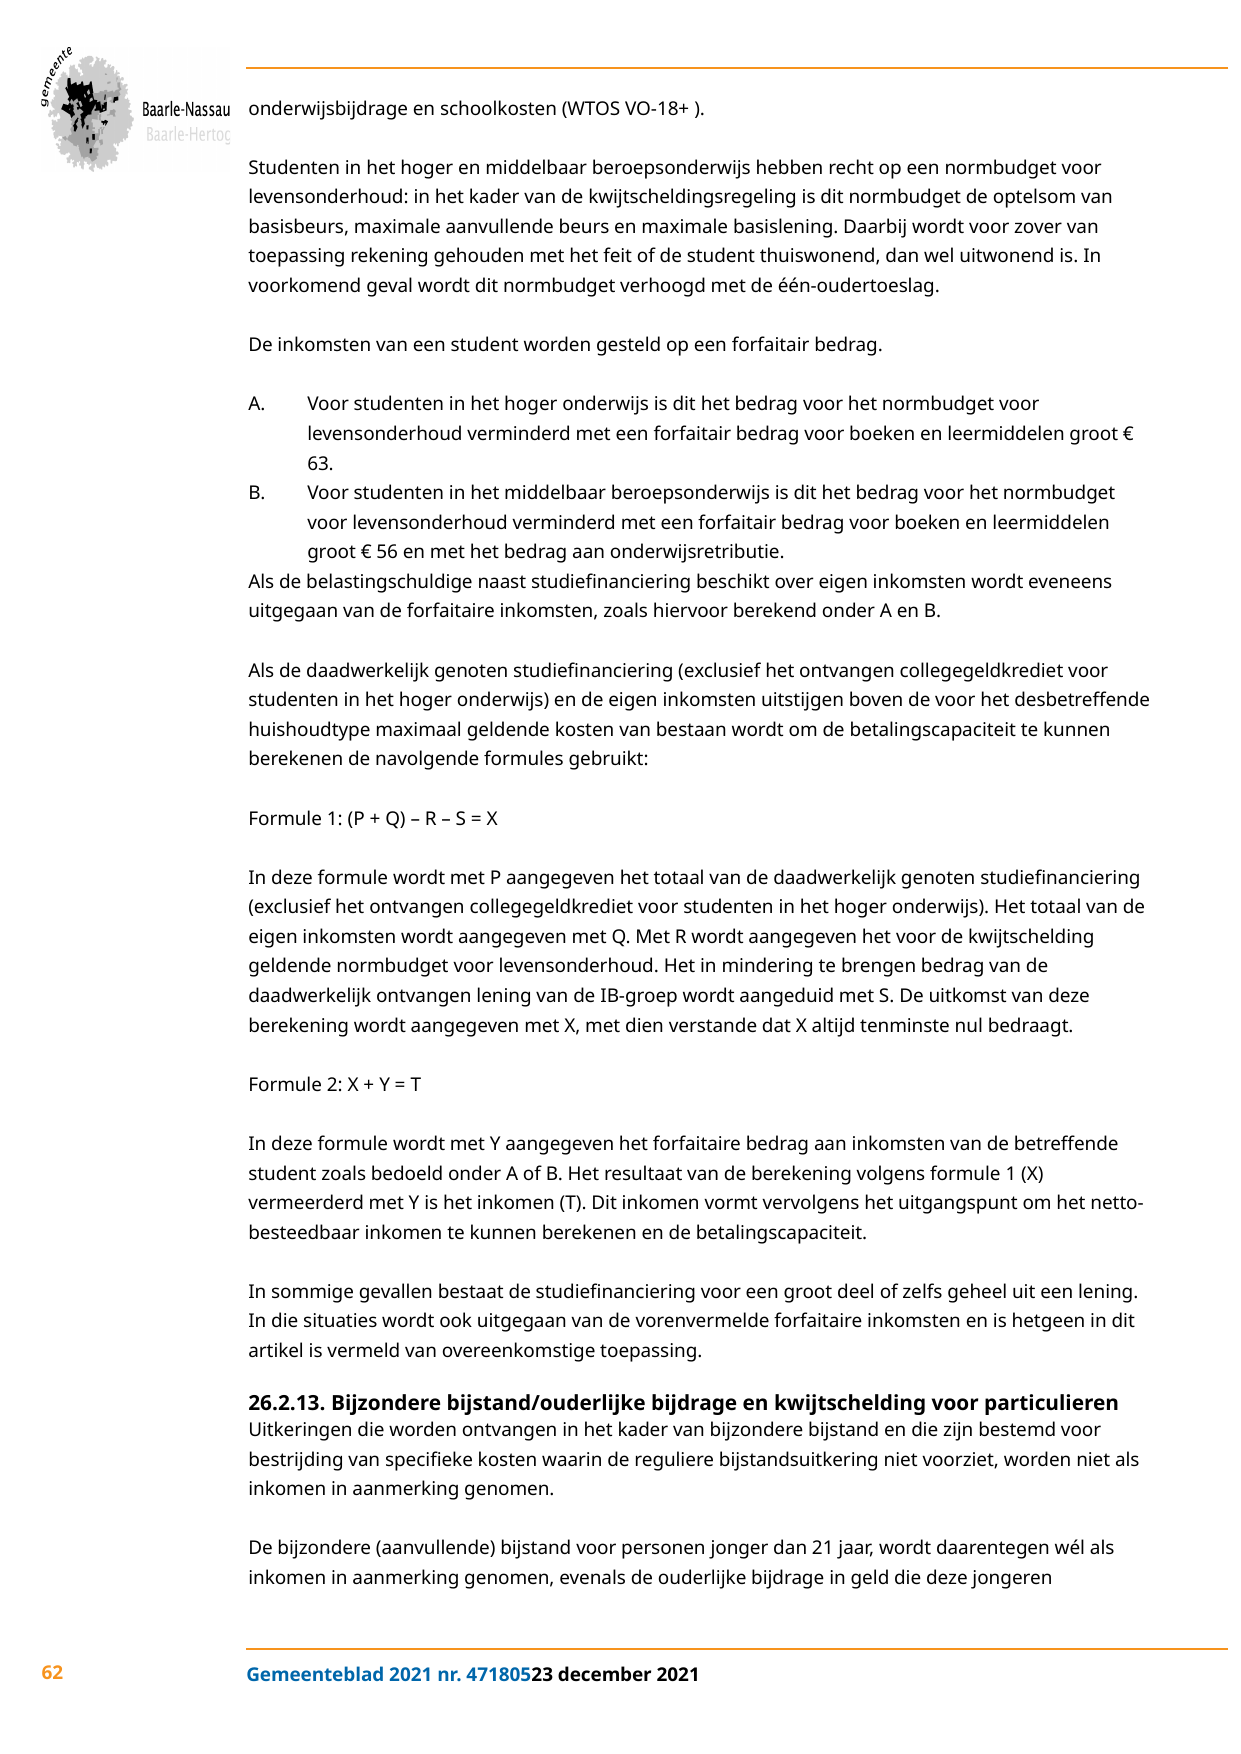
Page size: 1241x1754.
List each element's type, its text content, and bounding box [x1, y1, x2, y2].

picture [41, 47, 231, 172]
text Studenten in het hoger en middelbaar beroepsonderwijs hebben recht op een normbudget voor levensonderhoud: in het kader van de kwijtscheldingsregeling is dit normbudget de optelsom van basisbeurs, maximale aanvullende beurs en maximale basislening. Daarbij wordt voor zover van toepassing rekening gehouden met het feit of de student thuiswonend, dan wel uitwonend is. In voorkomend geval wordt dit normbudget verhoogd met de één-oudertoeslag. [248, 154, 1152, 298]
list Voor studenten in het middelbaar beroepsonderwijs is dit het bedrag voor het normbudget voor levensonderhoud verminderd met een forfaitair bedrag voor boeken en leermiddelen groot € 56 en met het bedrag aan onderwijsretributie. [248, 479, 1152, 564]
text In deze formule wordt met P aangegeven het totaal van de daadwerkelijk genoten studiefinanciering (exclusief het ontvangen collegegeldkrediet voor studenten in het hoger onderwijs). Het totaal van de eigen inkomsten wordt aangegeven met Q. Met R wordt aangegeven het voor de kwijtschelding geldende normbudget voor levensonderhoud. Het in mindering te brengen bedrag van de daadwerkelijk ontvangen lening van de IB-groep wordt aangeduid met S. De uitkomst van deze berekening wordt aangegeven met X, met dien verstande dat X altijd tenminste nul bedraagt. [248, 864, 1152, 1038]
list Voor studenten in het hoger onderwijs is dit het bedrag voor het normbudget voor levensonderhoud verminderd met een forfaitair bedrag voor boeken en leermiddelen groot € 63. [248, 391, 1152, 476]
text Uitkeringen die worden ontvangen in het kader van bijzondere bijstand en die zijn bestemd voor bestrijding van specifieke kosten waarin de reguliere bijstandsuitkering niet voorziet, worden niet als inkomen in aanmerking genomen. [248, 1416, 1152, 1501]
text Formule 2: X + Y = T [248, 1071, 1152, 1097]
text In deze formule wordt met Y aangegeven het forfaitaire bedrag aan inkomsten van de betreffende student zoals bedoeld onder A of B. Het resultaat van de berekening volgens formule 1 (X) vermeerderd met Y is het inkomen (T). Dit inkomen vormt vervolgens het uitgangspunt om het netto-besteedbaar inkomen te kunnen berekenen en de betalingscapaciteit. [248, 1130, 1152, 1245]
text De inkomsten van een student worden gesteld op een forfaitair bedrag. [248, 331, 1152, 357]
text onderwijsbijdrage en schoolkosten (WTOS VO-18+ ). [248, 95, 1152, 121]
text De bijzondere (aanvullende) bijstand voor personen jonger dan 21 jaar, wordt daarentegen wél als inkomen in aanmerking genomen, evenals de ouderlijke bijdrage in geld die deze jongeren [248, 1534, 1152, 1590]
text Als de belastingschuldige naast studiefinanciering beschikt over eigen inkomsten wordt eveneens uitgegaan van de forfaitaire inkomsten, zoals hiervoor berekend onder A en B. [248, 568, 1152, 623]
text Formule 1: (P + Q) – R – S = X [248, 805, 1152, 831]
text 26.2.13. Bijzondere bijstand/ouderlijke bijdrage en kwijtschelding voor particulieren [248, 1388, 1152, 1416]
text In sommige gevallen bestaat de studiefinanciering voor een groot deel of zelfs geheel uit een lening. In die situaties wordt ook uitgegaan van de vorenvermelde forfaitaire inkomsten en is hetgeen in dit artikel is vermeld van overeenkomstige toepassing. [248, 1278, 1152, 1363]
text Als de daadwerkelijk genoten studiefinanciering (exclusief het ontvangen collegegeldkrediet voor studenten in het hoger onderwijs) en de eigen inkomsten uitstijgen boven de voor het desbetreffende huishoudtype maximaal geldende kosten van bestaan wordt om de betalingscapaciteit te kunnen berekenen de navolgende formules gebruikt: [248, 657, 1152, 771]
